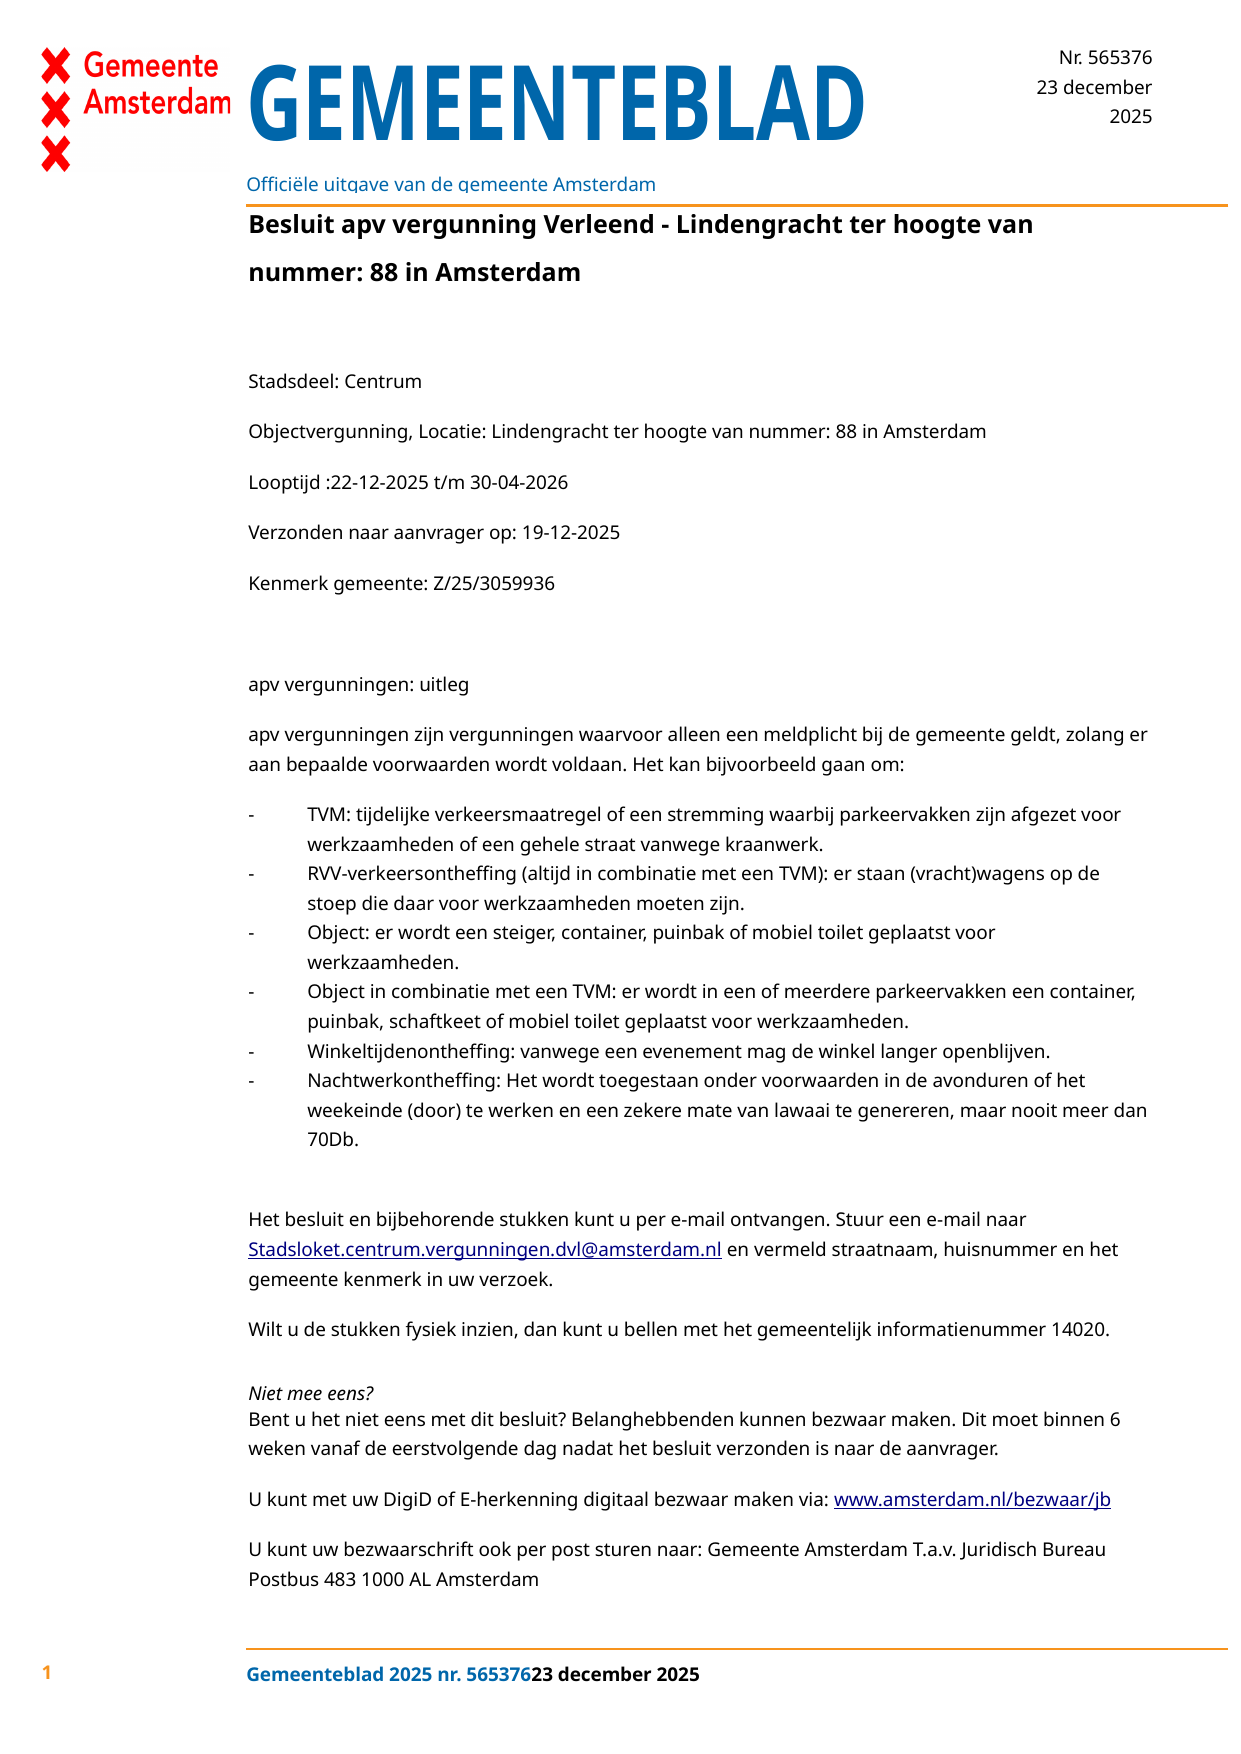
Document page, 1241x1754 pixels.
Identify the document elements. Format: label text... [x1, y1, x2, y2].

text Niet mee eens? [248, 1380, 1152, 1406]
picture [41, 47, 231, 172]
text Objectvergunning, Locatie: Lindengracht ter hoogte van nummer: 88 in Amsterdam [248, 419, 1152, 444]
text Bent u het niet eens met dit besluit? Belanghebbenden kunnen bezwaar maken. Dit moet binnen 6 weken vanaf de eerstvolgende dag nadat het besluit verzonden is naar de aanvrager. [248, 1406, 1152, 1461]
text U kunt uw bezwaarschrift ook per post sturen naar: Gemeente Amsterdam T.a.v. Juridisch Bureau Postbus 483 1000 AL Amsterdam [248, 1536, 1152, 1592]
text Stadsdeel: Centrum [248, 368, 1152, 394]
list Object in combinatie met een TVM: er wordt in een of meerdere parkeervakken een container, puinbak, schaftkeet of mobiel toilet geplaatst voor werkzaamheden. [248, 979, 1152, 1034]
text Het besluit en bijbehorende stukken kunt u per e-mail ontvangen. Stuur een e-mail naar Stadsloket.centrum.vergunningen.dvl@amsterdam.nl en vermeld straatnaam, huisnummer en het gemeente kenmerk in uw verzoek. [248, 1207, 1152, 1292]
text Wilt u de stukken fysiek inzien, dan kunt u bellen met het gemeentelijk informatienummer 14020. [248, 1316, 1152, 1342]
list TVM: tijdelijke verkeersmaatregel of een stremming waarbij parkeervakken zijn afgezet voor werkzaamheden of een gehele straat vanwege kraanwerk. [248, 801, 1152, 857]
list Object: er wordt een steiger, container, puinbak of mobiel toilet geplaatst voor werkzaamheden. [248, 919, 1152, 975]
text Besluit apv vergunning Verleend - Lindengracht ter hoogte van nummer: 88 in Amsterdam [248, 207, 1152, 288]
text apv vergunningen: uitleg [248, 671, 1152, 697]
text U kunt met uw DigiD of E-herkenning digitaal bezwaar maken via: www.amsterdam.nl/bezwaar/jb [248, 1486, 1152, 1512]
text Kenmerk gemeente: Z/25/3059936 [248, 570, 1152, 596]
list Winkeltijdenontheffing: vanwege een evenement mag de winkel langer openblijven. [248, 1038, 1152, 1064]
list RVV-verkeersontheffing (altijd in combinatie met een TVM): er staan (vracht)wagens op de stoep die daar voor werkzaamheden moeten zijn. [248, 860, 1152, 916]
text Looptijd :22-12-2025 t/m 30-04-2026 [248, 469, 1152, 495]
text Verzonden naar aanvrager op: 19-12-2025 [248, 519, 1152, 545]
text apv vergunningen zijn vergunningen waarvoor alleen een meldplicht bij de gemeente geldt, zolang er aan bepaalde voorwaarden wordt voldaan. Het kan bijvoorbeeld gaan om: [248, 721, 1152, 777]
list Nachtwerkontheffing: Het wordt toegestaan onder voorwaarden in de avonduren of het weekeinde (door) te werken en een zekere mate van lawaai te genereren, maar nooit meer dan 70Db. [248, 1067, 1152, 1152]
